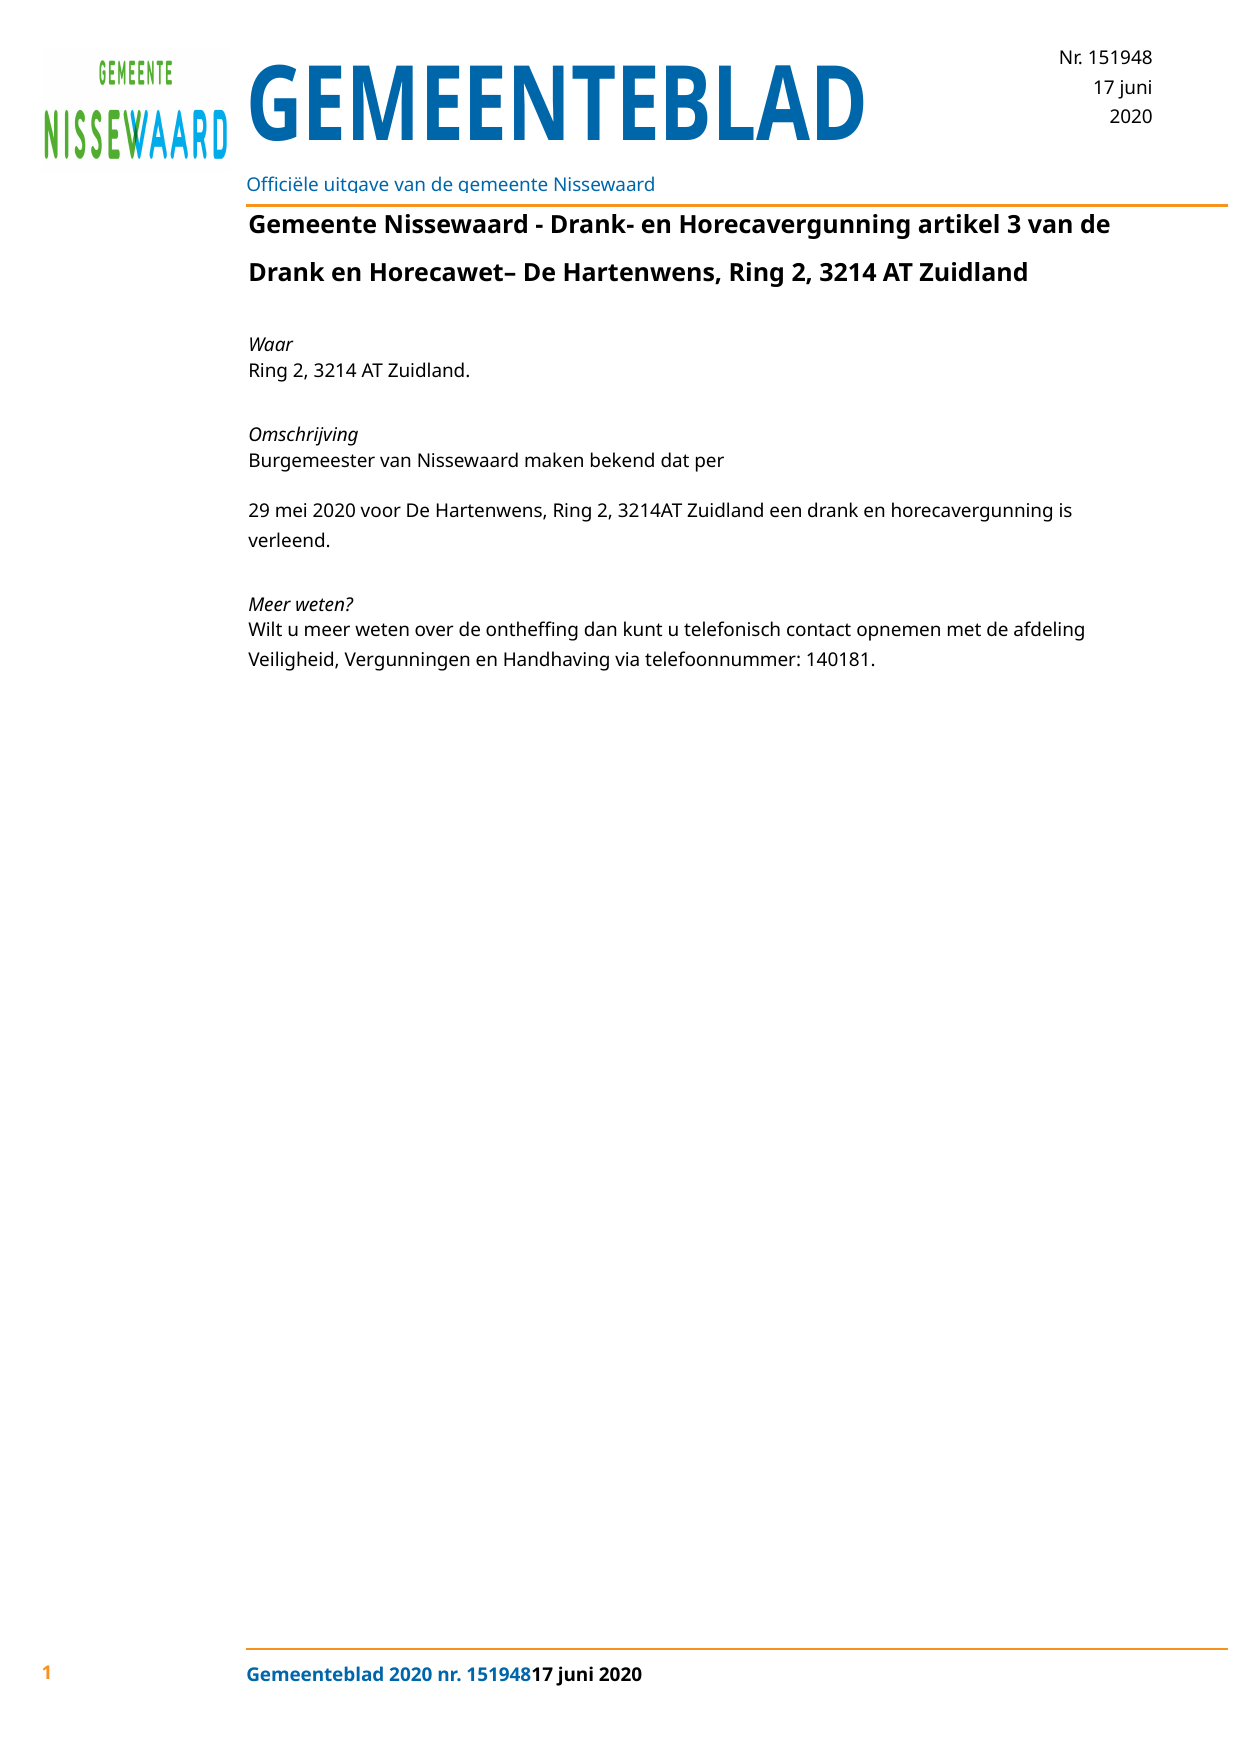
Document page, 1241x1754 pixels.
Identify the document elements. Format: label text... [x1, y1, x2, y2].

text Wilt u meer weten over de ontheffing dan kunt u telefonisch contact opnemen met de afdeling Veiligheid, Vergunningen en Handhaving via telefoonnummer: 140181. [248, 617, 1152, 672]
text Omschrijving [248, 421, 1152, 447]
text Gemeente Nissewaard - Drank- en Horecavergunning artikel 3 van de Drank en Horecawet– De Hartenwens, Ring 2, 3214 AT Zuidland [248, 207, 1152, 288]
text Meer weten? [248, 591, 1152, 617]
text 29 mei 2020 voor De Hartenwens, Ring 2, 3214AT Zuidland een drank en horecavergunning is verleend. [248, 497, 1152, 553]
text Ring 2, 3214 AT Zuidland. [248, 357, 1152, 383]
text Burgemeester van Nissewaard maken bekend dat per [248, 447, 1152, 473]
text Waar [248, 331, 1152, 357]
picture [41, 47, 231, 172]
